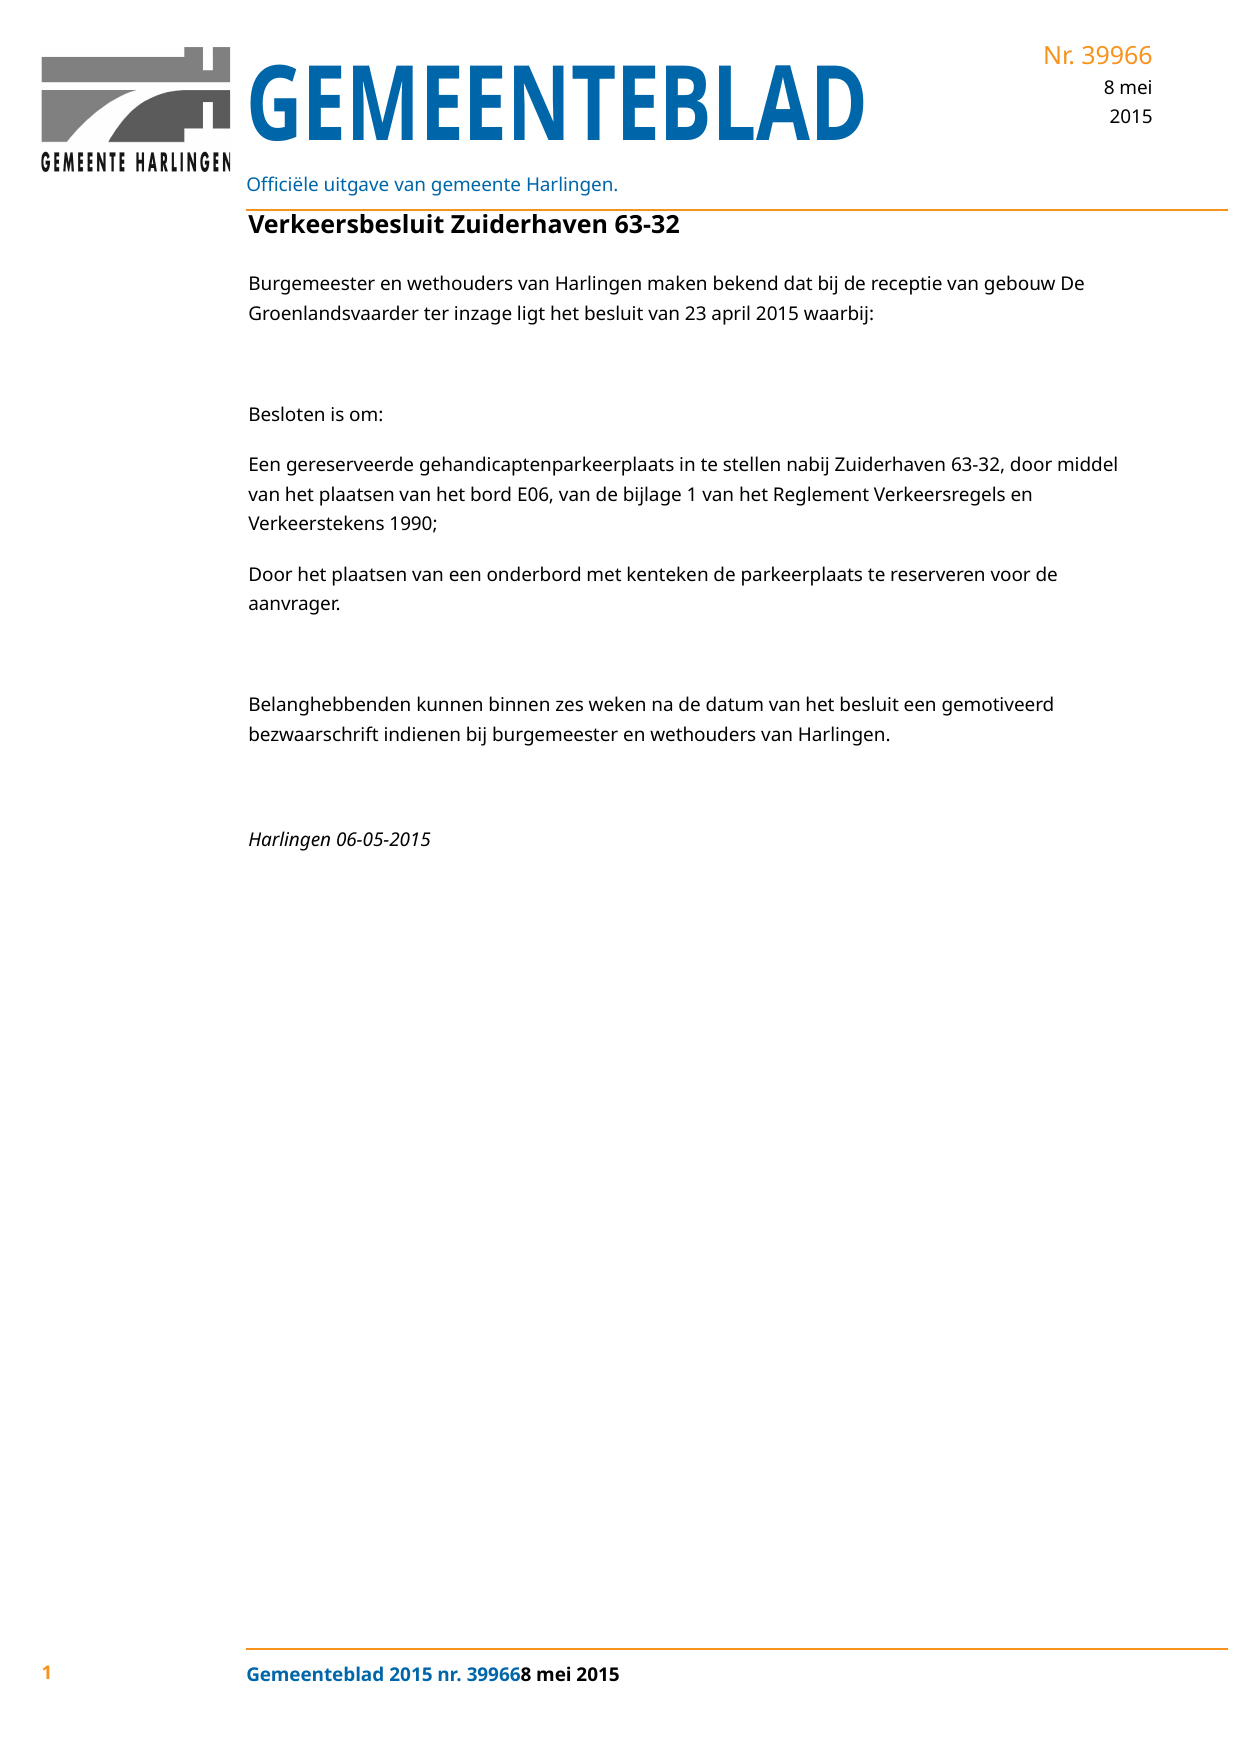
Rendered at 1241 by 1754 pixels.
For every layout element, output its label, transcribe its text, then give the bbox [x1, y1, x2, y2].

text Harlingen 06-05-2015 [248, 826, 1152, 852]
text Door het plaatsen van een onderbord met kenteken de parkeerplaats te reserveren voor de aanvrager. [248, 561, 1152, 616]
picture [41, 47, 231, 172]
text Een gereserveerde gehandicaptenparkeerplaats in te stellen nabij Zuiderhaven 63-32, door middel van het plaatsen van het bord E06, van de bijlage 1 van het Reglement Verkeersregels en Verkeerstekens 1990; [248, 451, 1152, 536]
text Belanghebbenden kunnen binnen zes weken na de datum van het besluit een gemotiveerd bezwaarschrift indienen bij burgemeester en wethouders van Harlingen. [248, 691, 1152, 746]
text Besloten is om: [248, 401, 1152, 426]
text Burgemeester en wethouders van Harlingen maken bekend dat bij de receptie van gebouw De Groenlandsvaarder ter inzage ligt het besluit van 23 april 2015 waarbij: [248, 270, 1152, 326]
text Verkeersbesluit Zuiderhaven 63-32 [248, 211, 1152, 241]
